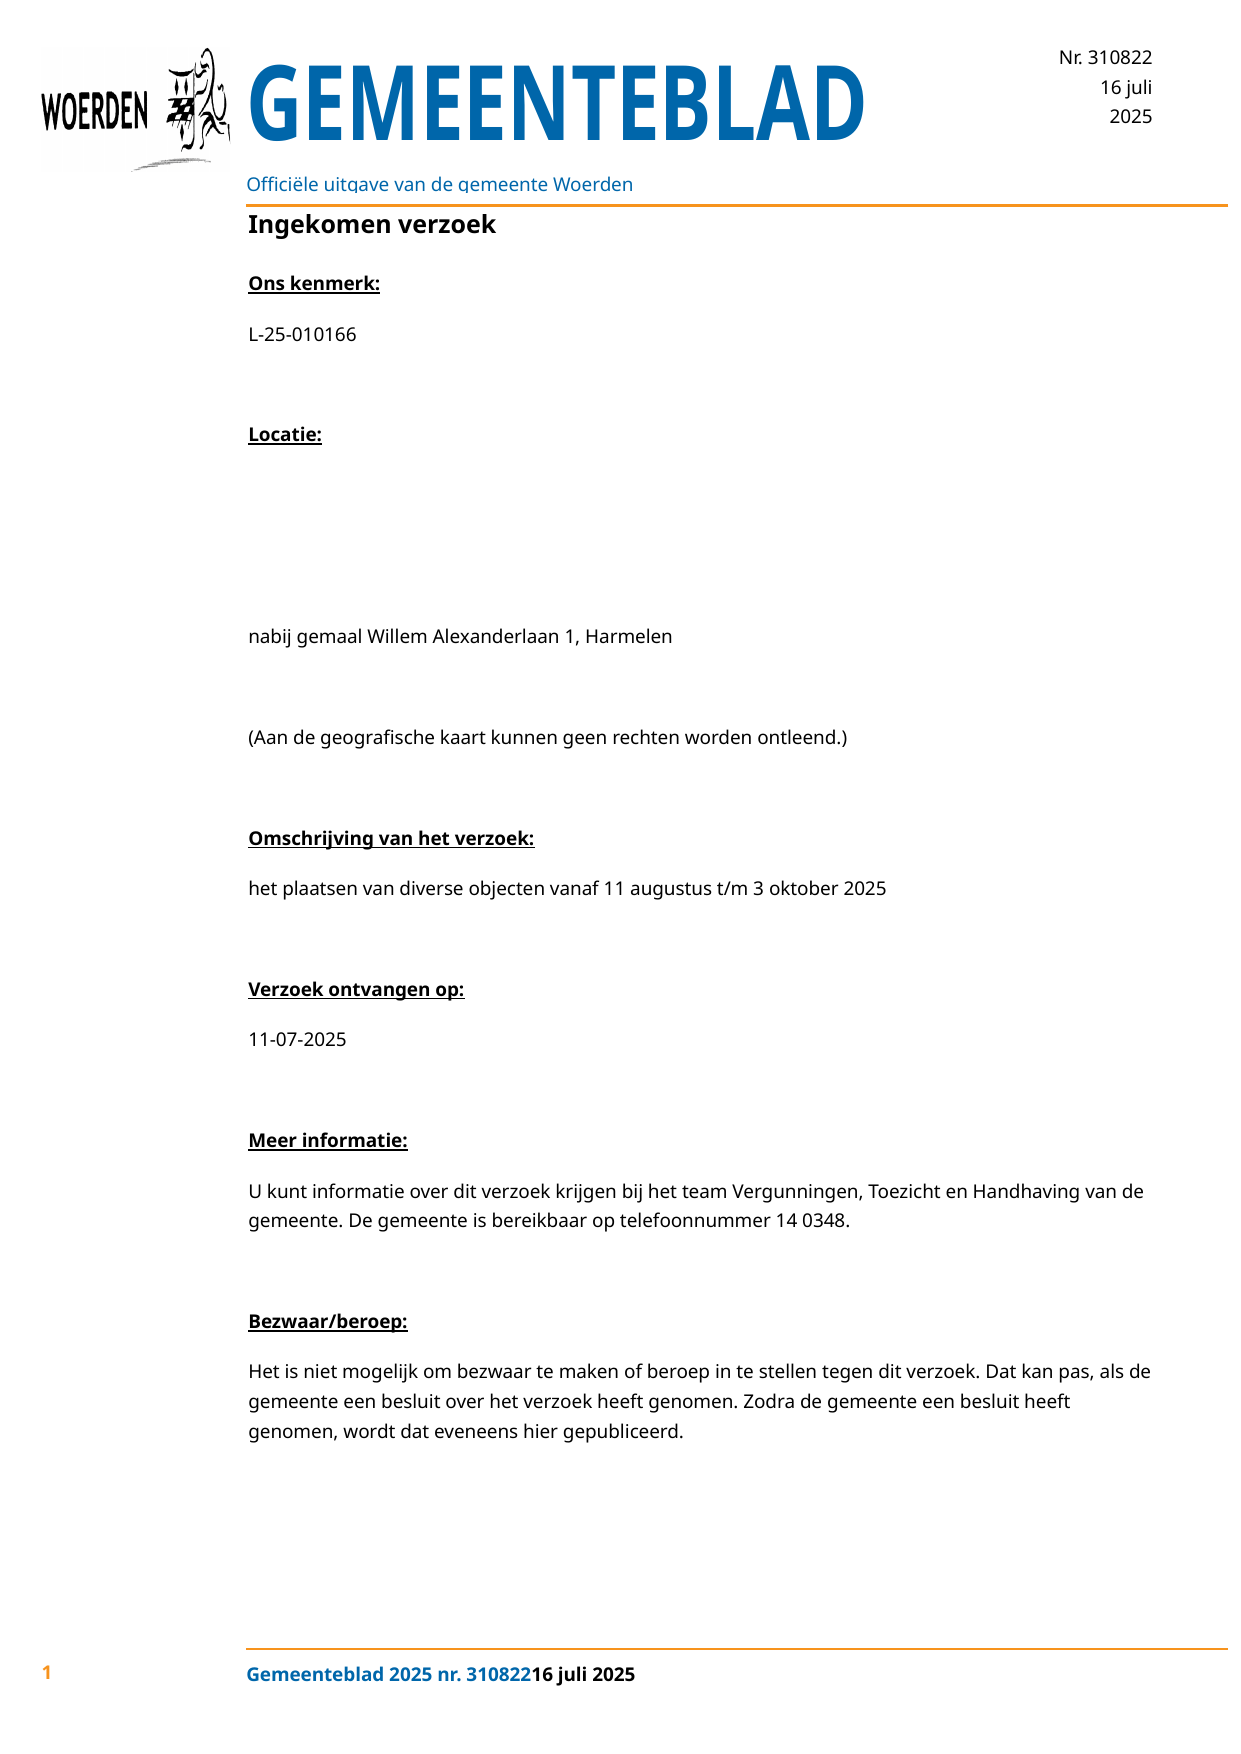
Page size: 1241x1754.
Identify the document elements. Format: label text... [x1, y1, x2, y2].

text het plaatsen van diverse objecten vanaf 11 augustus t/m 3 oktober 2025 [248, 875, 1152, 901]
text Verzoek ontvangen op: [248, 976, 1152, 1002]
text nabij gemaal Willem Alexanderlaan 1, Harmelen [248, 623, 1152, 649]
text Meer informatie: [248, 1127, 1152, 1153]
text Bezwaar/beroep: [248, 1308, 1152, 1334]
text Omschrijving van het verzoek: [248, 825, 1152, 851]
text Locatie: [248, 422, 1152, 447]
text Ons kenmerk: [248, 270, 1152, 296]
text (Aan de geografische kaart kunnen geen rechten worden ontleend.) [248, 724, 1152, 750]
text 11-07-2025 [248, 1027, 1152, 1052]
text U kunt informatie over dit verzoek krijgen bij het team Vergunningen, Toezicht en Handhaving van de gemeente. De gemeente is bereikbaar op telefoonnummer 14 0348. [248, 1178, 1152, 1233]
text Ingekomen verzoek [248, 207, 1152, 241]
text L-25-010166 [248, 321, 1152, 346]
picture [41, 47, 231, 172]
text Het is niet mogelijk om bezwaar te maken of beroep in te stellen tegen dit verzoek. Dat kan pas, als de gemeente een besluit over het verzoek heeft genomen. Zodra de gemeente een besluit heeft genomen, wordt dat eveneens hier gepubliceerd. [248, 1359, 1152, 1443]
